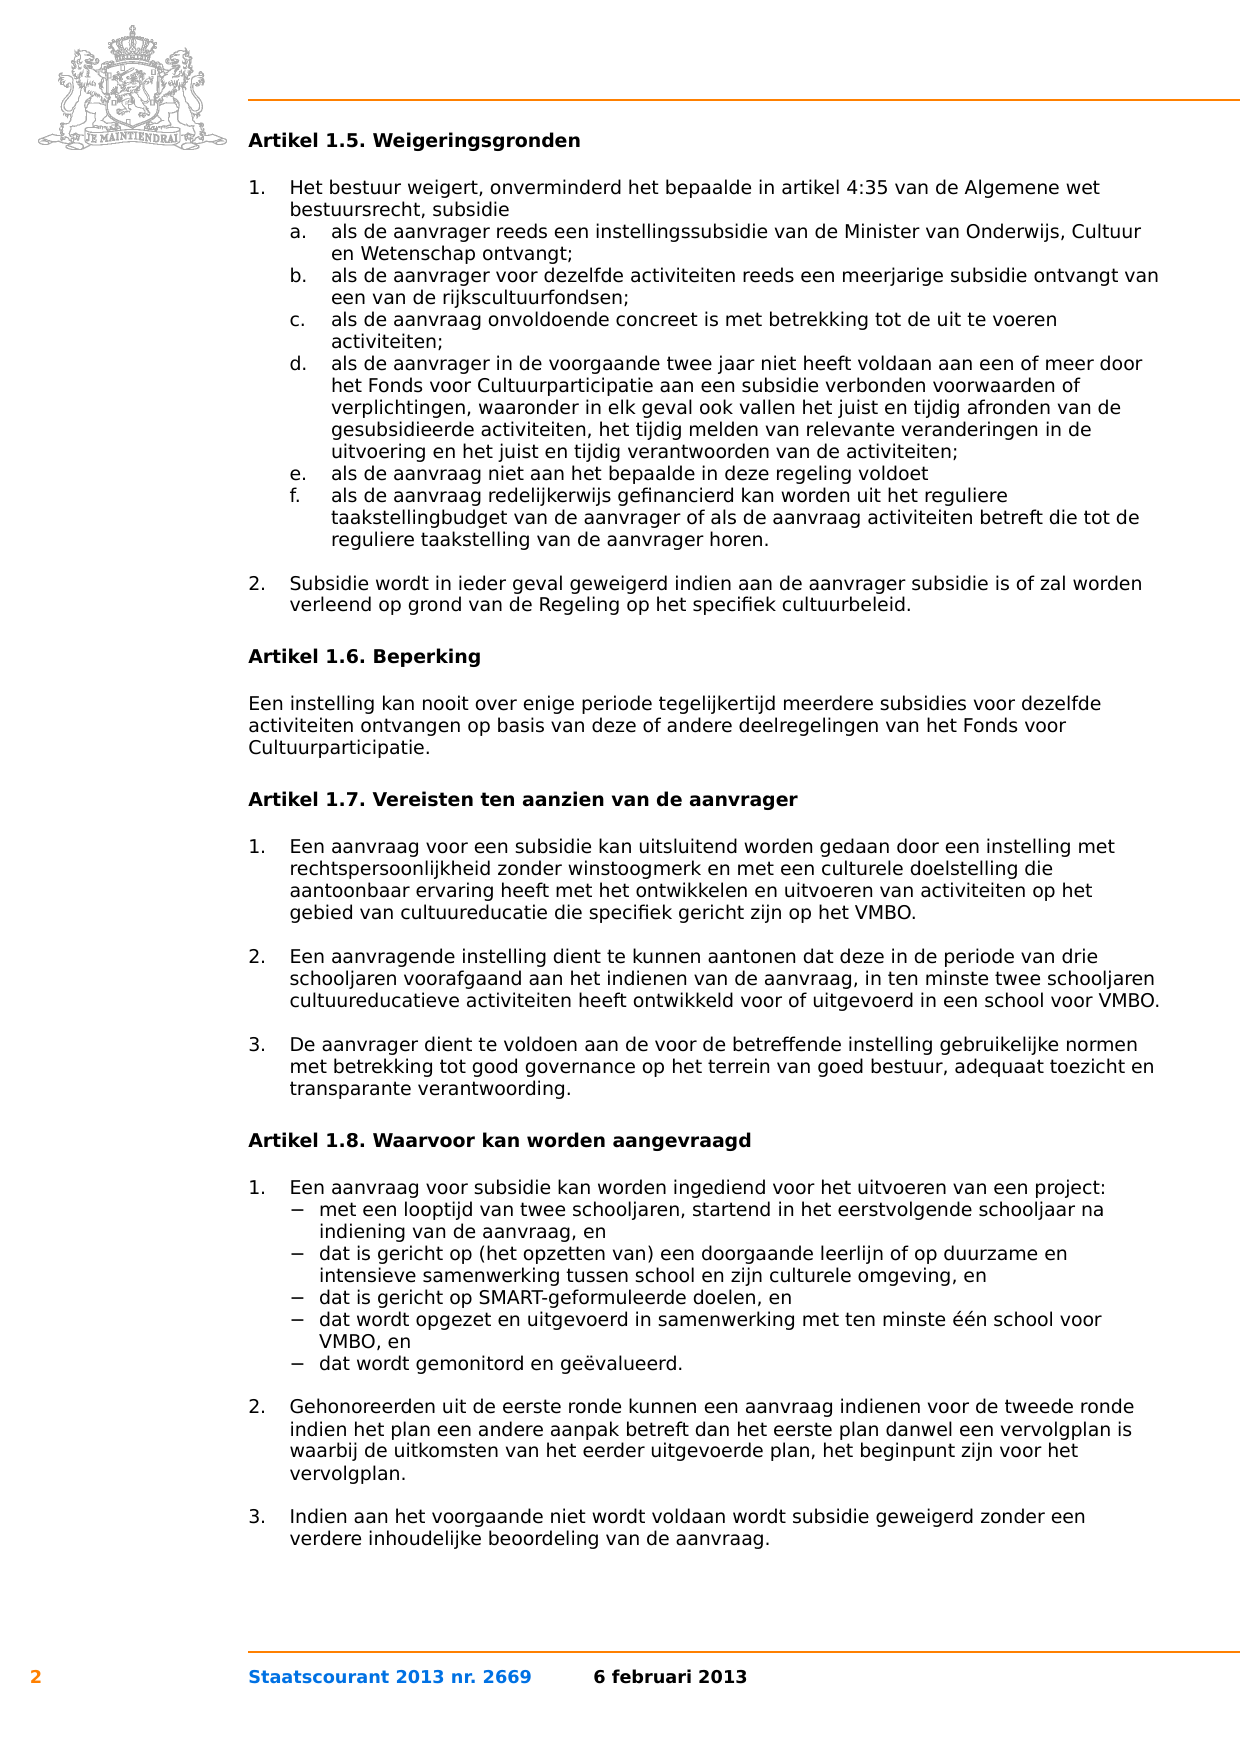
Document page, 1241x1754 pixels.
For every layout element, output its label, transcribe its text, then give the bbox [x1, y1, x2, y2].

subtitle Artikel 1.7. Vereisten ten aanzien van de aanvrager [248, 789, 1163, 811]
text 3. De aanvrager dient te voldoen aan de voor de betreffende instelling gebruikelijke normen met betrekking tot good governance op het terrein van goed bestuur, adequaat toezicht en transparante verantwoording. [248, 1034, 1163, 1100]
subtitle Artikel 1.8. Waarvoor kan worden aangevraagd [248, 1130, 1163, 1152]
text 1. Het bestuur weigert, onverminderd het bepaalde in artikel 4:35 van de Algemene wet bestuursrecht, subsidie [248, 177, 1163, 221]
text 2. Gehonoreerden uit de eerste ronde kunnen een aanvraag indienen voor de tweede ronde indien het plan een andere aanpak betreft dan het eerste plan danwel een vervolgplan is waarbij de uitkomsten van het eerder uitgevoerde plan, het beginpunt zijn voor het vervolgplan. [248, 1396, 1163, 1484]
text e. als de aanvraag niet aan het bepaalde in deze regeling voldoet [289, 463, 1163, 484]
text 2. Een aanvragende instelling dient te kunnen aantonen dat deze in de periode van drie schooljaren voorafgaand aan het indienen van de aanvraag, in ten minste twee schooljaren cultuureducatieve activiteiten heeft ontwikkeld voor of uitgevoerd in een school voor VMBO. [248, 946, 1163, 1012]
text f. als de aanvraag redelijkerwijs gefinancierd kan worden uit het reguliere taakstellingbudget van de aanvrager of als de aanvraag activiteiten betreft die tot de reguliere taakstelling van de aanvrager horen. [289, 484, 1163, 551]
text 1. Een aanvraag voor een subsidie kan uitsluitend worden gedaan door een instelling met rechtspersoonlijkheid zonder winstoogmerk en met een culturele doelstelling die aantoonbaar ervaring heeft met het ontwikkelen en uitvoeren van activiteiten op het gebied van cultuureducatie die specifiek gericht zijn op het VMBO. [248, 836, 1163, 924]
text 3. Indien aan het voorgaande niet wordt voldaan wordt subsidie geweigerd zonder een verdere inhoudelijke beoordeling van de aanvraag. [248, 1506, 1163, 1550]
text − met een looptijd van twee schooljaren, startend in het eerstvolgende schooljaar na indiening van de aanvraag, en [289, 1199, 1163, 1243]
subtitle Artikel 1.5. Weigeringsgronden [248, 130, 1163, 152]
text 1. Een aanvraag voor subsidie kan worden ingediend voor het uitvoeren van een project: [248, 1177, 1163, 1199]
text − dat wordt gemonitord en geëvalueerd. [289, 1353, 1163, 1374]
text b. als de aanvrager voor dezelfde activiteiten reeds een meerjarige subsidie ontvangt van een van de rijkscultuurfondsen; [289, 265, 1163, 309]
text − dat is gericht op SMART-geformuleerde doelen, en [289, 1287, 1163, 1309]
text d. als de aanvrager in de voorgaande twee jaar niet heeft voldaan aan een of meer door het Fonds voor Cultuurparticipatie aan een subsidie verbonden voorwaarden of verplichtingen, waaronder in elk geval ook vallen het juist en tijdig afronden van de gesubsidieerde activiteiten, het tijdig melden van relevante veranderingen in de uitvoering en het juist en tijdig verantwoorden van de activiteiten; [289, 353, 1163, 463]
text c. als de aanvraag onvoldoende concreet is met betrekking tot de uit te voeren activiteiten; [289, 309, 1163, 353]
text 2. Subsidie wordt in ieder geval geweigerd indien aan de aanvrager subsidie is of zal worden verleend op grond van de Regeling op het specifiek cultuurbeleid. [248, 572, 1163, 616]
picture [38, 25, 227, 150]
text − dat wordt opgezet en uitgevoerd in samenwerking met ten minste één school voor VMBO, en [289, 1309, 1163, 1353]
subtitle Artikel 1.6. Beperking [248, 646, 1163, 668]
text a. als de aanvrager reeds een instellingssubsidie van de Minister van Onderwijs, Cultuur en Wetenschap ontvangt; [289, 221, 1163, 265]
text − dat is gericht op (het opzetten van) een doorgaande leerlijn of op duurzame en intensieve samenwerking tussen school en zijn culturele omgeving, en [289, 1243, 1163, 1287]
text Een instelling kan nooit over enige periode tegelijkertijd meerdere subsidies voor dezelfde activiteiten ontvangen op basis van deze of andere deelregelingen van het Fonds voor Cultuurparticipatie. [248, 693, 1163, 759]
